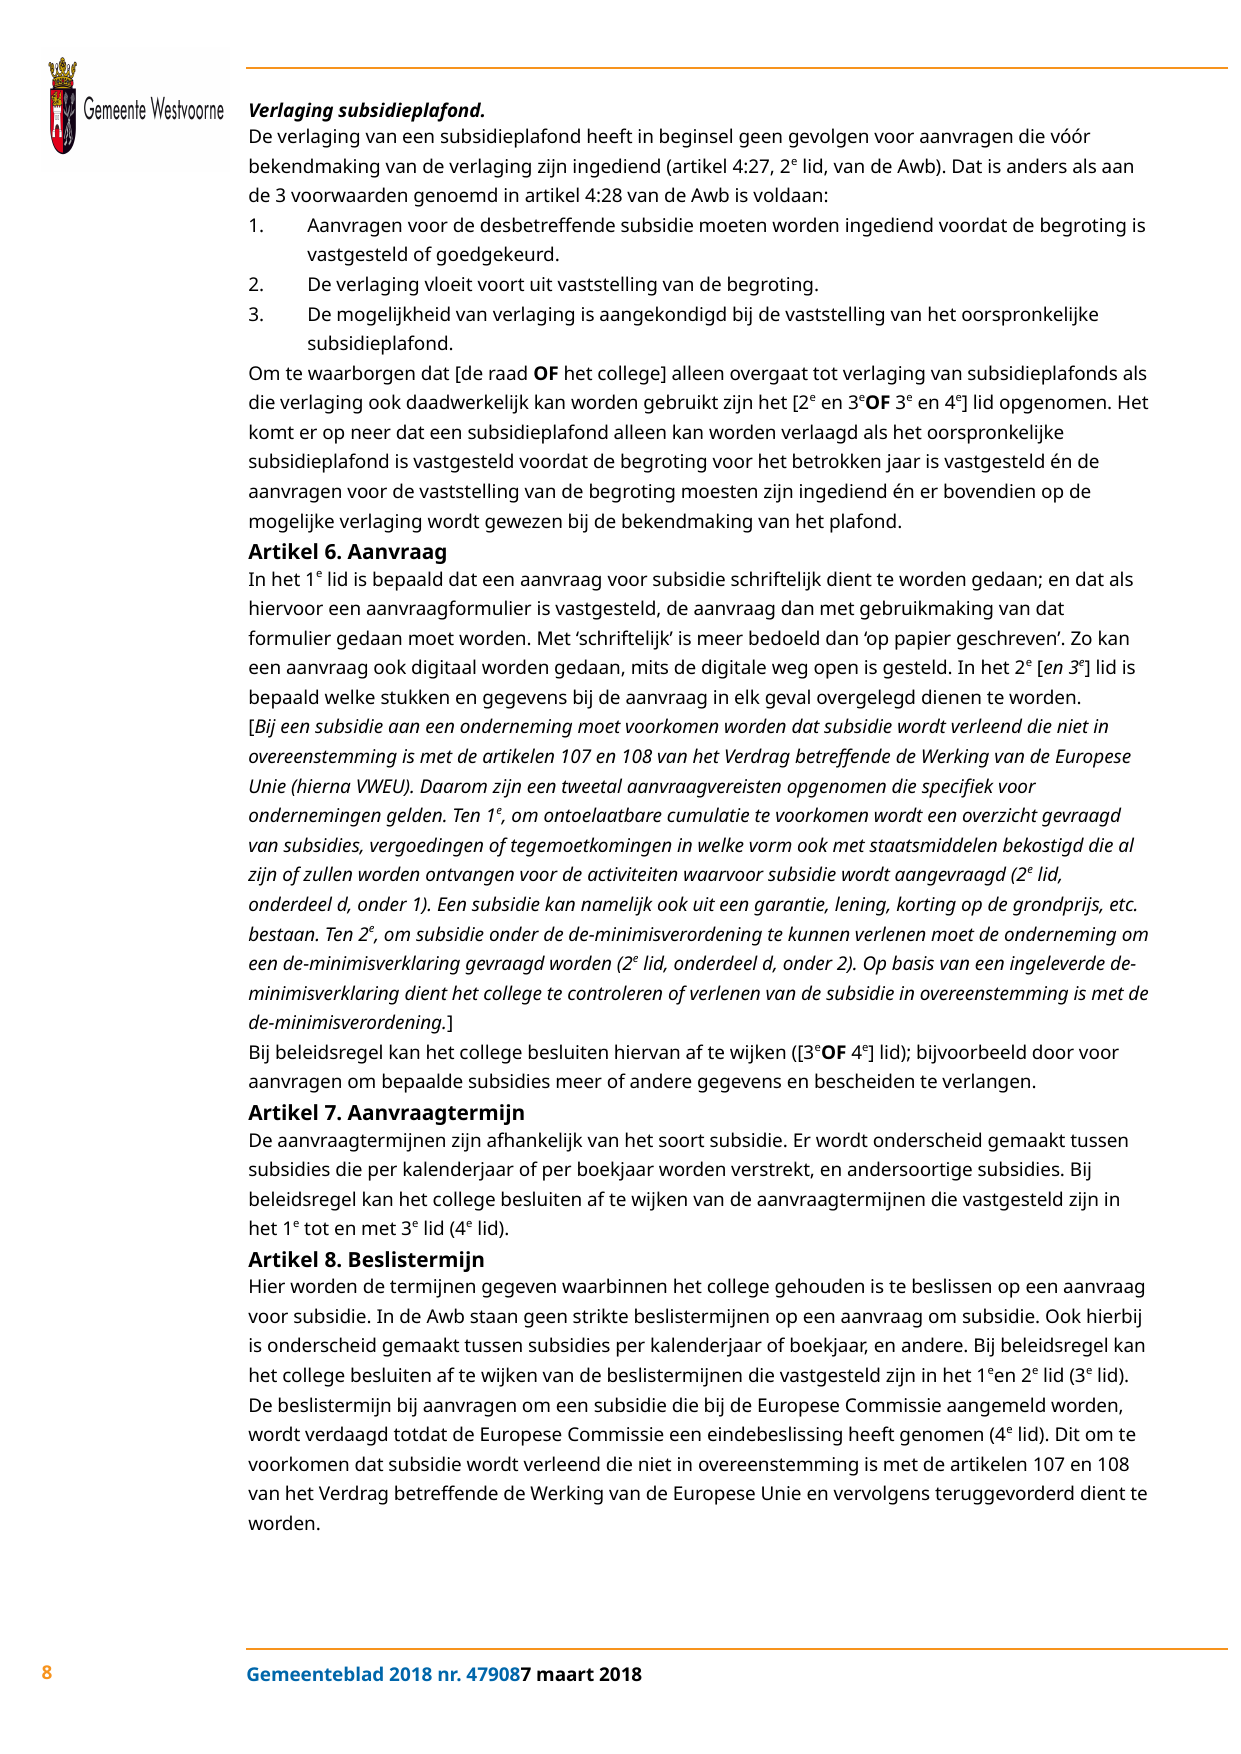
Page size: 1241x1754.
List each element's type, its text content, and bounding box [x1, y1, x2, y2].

text Hier worden de termijnen gegeven waarbinnen het college gehouden is te beslissen op een aanvraag voor subsidie. In de Awb staan geen strikte beslistermijnen op een aanvraag om subsidie. Ook hierbij is onderscheid gemaakt tussen subsidies per kalenderjaar of boekjaar, en andere. Bij beleidsregel kan het college besluiten af te wijken van de beslistermijnen die vastgesteld zijn in het 1een 2e lid (3e lid). [248, 1273, 1152, 1388]
text Verlaging subsidieplafond. [248, 95, 1152, 123]
list De mogelijkheid van verlaging is aangekondigd bij de vaststelling van het oorspronkelijke subsidieplafond. [248, 301, 1152, 356]
text Artikel 7. Aanvraagtermijn [248, 1098, 1152, 1127]
text De aanvraagtermijnen zijn afhankelijk van het soort subsidie. Er wordt onderscheid gemaakt tussen subsidies die per kalenderjaar of per boekjaar worden verstrekt, en andersoortige subsidies. Bij beleidsregel kan het college besluiten af te wijken van de aanvraagtermijnen die vastgesteld zijn in het 1e tot en met 3e lid (4e lid). [248, 1127, 1152, 1241]
text [Bij een subsidie aan een onderneming moet voorkomen worden dat subsidie wordt verleend die niet in overeenstemming is met de artikelen 107 en 108 van het Verdrag betreffende de Werking van de Europese Unie (hierna VWEU). Daarom zijn een tweetal aanvraagvereisten opgenomen die specifiek voor ondernemingen gelden. Ten 1e, om ontoelaatbare cumulatie te voorkomen wordt een overzicht gevraagd van subsidies, vergoedingen of tegemoetkomingen in welke vorm ook met staatsmiddelen bekostigd die al zijn of zullen worden ontvangen voor de activiteiten waarvoor subsidie wordt aangevraagd (2e lid, onderdeel d, onder 1). Een subsidie kan namelijk ook uit een garantie, lening, korting op de grondprijs, etc. bestaan. Ten 2e, om subsidie onder de de-minimisverordening te kunnen verlenen moet de onderneming om een de-minimisverklaring gevraagd worden (2e lid, onderdeel d, onder 2). Op basis van een ingeleverde de-minimisverklaring dient het college te controleren of verlenen van de subsidie in overeenstemming is met de de-minimisverordening.] [248, 714, 1152, 1035]
text In het 1e lid is bepaald dat een aanvraag voor subsidie schriftelijk dient te worden gedaan; en dat als hiervoor een aanvraagformulier is vastgesteld, de aanvraag dan met gebruikmaking van dat formulier gedaan moet worden. Met ‘schriftelijk’ is meer bedoeld dan ‘op papier geschreven’. Zo kan een aanvraag ook digitaal worden gedaan, mits de digitale weg open is gesteld. In het 2e [en 3e] lid is bepaald welke stukken en gegevens bij de aanvraag in elk geval overgelegd dienen te worden. [248, 566, 1152, 710]
text De verlaging van een subsidieplafond heeft in beginsel geen gevolgen voor aanvragen die vóór bekendmaking van de verlaging zijn ingediend (artikel 4:27, 2e lid, van de Awb). Dat is anders als aan de 3 voorwaarden genoemd in artikel 4:28 van de Awb is voldaan: [248, 123, 1152, 208]
text Artikel 8. Beslistermijn [248, 1245, 1152, 1273]
text Om te waarborgen dat [de raad OF het college] alleen overgaat tot verlaging van subsidieplafonds als die verlaging ook daadwerkelijk kan worden gebruikt zijn het [2e en 3eOF 3e en 4e] lid opgenomen. Het komt er op neer dat een subsidieplafond alleen kan worden verlaagd als het oorspronkelijke subsidieplafond is vastgesteld voordat de begroting voor het betrokken jaar is vastgesteld én de aanvragen voor de vaststelling van de begroting moesten zijn ingediend én er bovendien op de mogelijke verlaging wordt gewezen bij de bekendmaking van het plafond. [248, 360, 1152, 533]
list De verlaging vloeit voort uit vaststelling van de begroting. [248, 271, 1152, 297]
list Aanvragen voor de desbetreffende subsidie moeten worden ingediend voordat de begroting is vastgesteld of goedgekeurd. [248, 212, 1152, 267]
text Artikel 6. Aanvraag [248, 537, 1152, 566]
text De beslistermijn bij aanvragen om een subsidie die bij de Europese Commissie aangemeld worden, wordt verdaagd totdat de Europese Commissie een eindebeslissing heeft genomen (4e lid). Dit om te voorkomen dat subsidie wordt verleend die niet in overeenstemming is met de artikelen 107 en 108 van het Verdrag betreffende de Werking van de Europese Unie en vervolgens teruggevorderd dient te worden. [248, 1392, 1152, 1536]
picture [41, 47, 231, 172]
text Bij beleidsregel kan het college besluiten hiervan af te wijken ([3eOF 4e] lid); bijvoorbeeld door voor aanvragen om bepaalde subsidies meer of andere gegevens en bescheiden te verlangen. [248, 1039, 1152, 1094]
